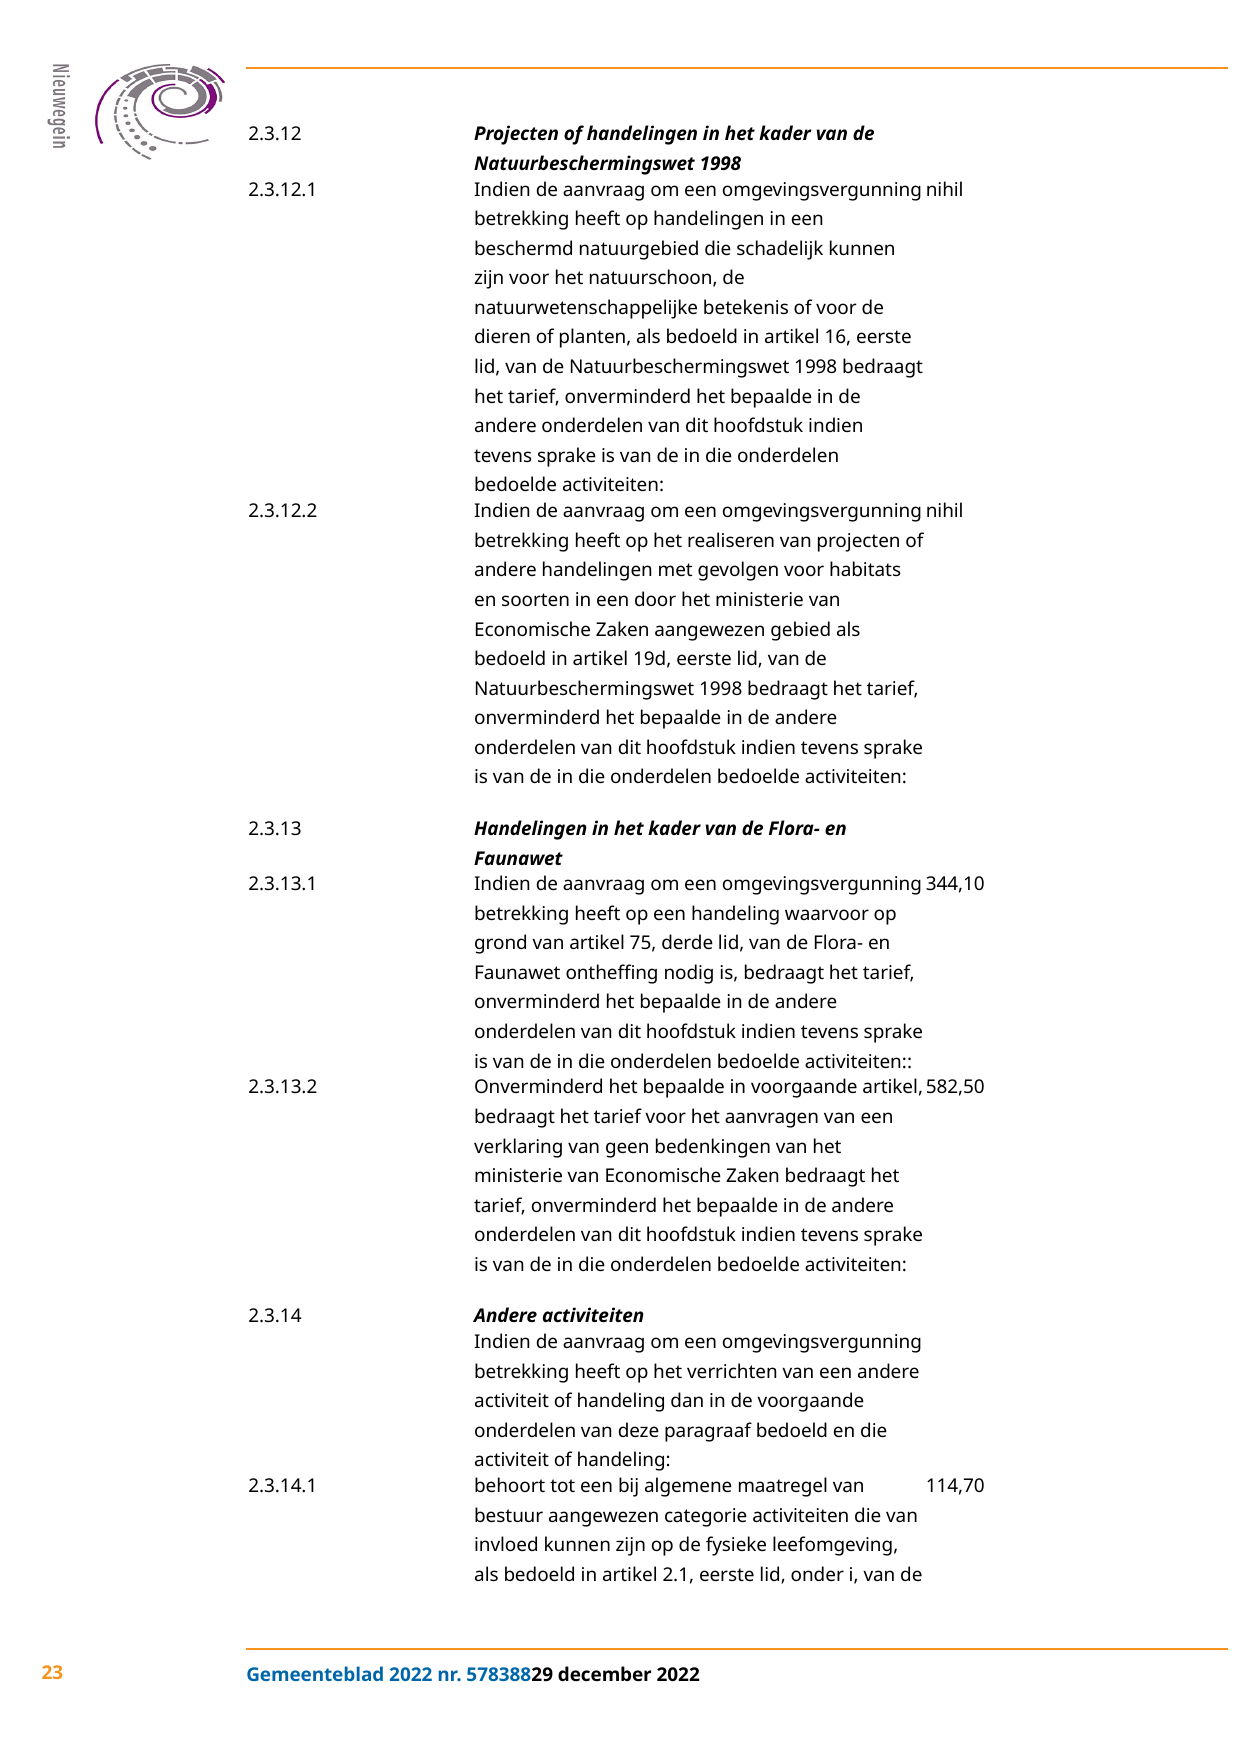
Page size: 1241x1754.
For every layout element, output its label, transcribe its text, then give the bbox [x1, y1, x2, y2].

table_cell Indien de aanvraag om een omgevingsvergunning betrekking heeft op een handeling waarvoor op grond van artikel 75, derde lid, van de Flora- en Faunawet ontheffing nodig is, bedraagt het tarief, onverminderd het bepaalde in de andere onderdelen van dit hoofdstuk indien tevens sprake is van de in die onderdelen bedoelde activiteiten:: [474, 870, 926, 1074]
table_cell [926, 121, 1152, 176]
table_cell nihil [926, 176, 1152, 497]
table_cell [926, 1328, 1152, 1472]
table_cell 2.3.13.2 [248, 1074, 474, 1277]
table_cell 2.3.12.1 [248, 176, 474, 497]
table_cell [474, 95, 926, 121]
table_cell Onverminderd het bepaalde in voorgaande artikel, bedraagt het tarief voor het aanvragen van een verklaring van geen bedenkingen van het ministerie van Economische Zaken bedraagt het tarief, onverminderd het bepaalde in de andere onderdelen van dit hoofdstuk indien tevens sprake is van de in die onderdelen bedoelde activiteiten: [474, 1074, 926, 1277]
table_cell [248, 95, 474, 121]
table_cell [248, 789, 474, 815]
table_cell [926, 1303, 1152, 1328]
table_cell 344,10 [926, 870, 1152, 1074]
table_cell [926, 95, 1152, 121]
table_cell [248, 1277, 474, 1303]
table_cell 114,70 [926, 1473, 1152, 1587]
picture [41, 47, 231, 172]
table_cell [474, 1277, 926, 1303]
table_cell 582,50 [926, 1074, 1152, 1277]
table_cell nihil [926, 498, 1152, 789]
table_cell [926, 1277, 1152, 1303]
table_cell 2.3.13 [248, 815, 474, 870]
table_cell [474, 789, 926, 815]
table_cell Projecten of handelingen in het kader van de Natuurbeschermingswet 1998 [474, 121, 926, 176]
table_cell 2.3.13.1 [248, 870, 474, 1074]
table_cell [248, 1328, 474, 1472]
table_cell Indien de aanvraag om een omgevingsvergunning betrekking heeft op handelingen in een beschermd natuurgebied die schadelijk kunnen zijn voor het natuurschoon, de natuurwetenschappelijke betekenis of voor de dieren of planten, als bedoeld in artikel 16, eerste lid, van de Natuurbeschermingswet 1998 bedraagt het tarief, onverminderd het bepaalde in de andere onderdelen van dit hoofdstuk indien tevens sprake is van de in die onderdelen bedoelde activiteiten: [474, 176, 926, 497]
table_cell behoort tot een bij algemene maatregel van bestuur aangewezen categorie activiteiten die van invloed kunnen zijn op de fysieke leefomgeving, als bedoeld in artikel 2.1, eerste lid, onder i, van de [474, 1473, 926, 1587]
table_cell Indien de aanvraag om een omgevingsvergunning betrekking heeft op het realiseren van projecten of andere handelingen met gevolgen voor habitats en soorten in een door het ministerie van Economische Zaken aangewezen gebied als bedoeld in artikel 19d, eerste lid, van de Natuurbeschermingswet 1998 bedraagt het tarief, onverminderd het bepaalde in de andere onderdelen van dit hoofdstuk indien tevens sprake is van de in die onderdelen bedoelde activiteiten: [474, 498, 926, 789]
table_cell 2.3.12 [248, 121, 474, 176]
table_cell 2.3.14.1 [248, 1473, 474, 1587]
table_cell [926, 815, 1152, 870]
table_cell Andere activiteiten [474, 1303, 926, 1328]
table_cell 2.3.14 [248, 1303, 474, 1328]
table_cell [926, 789, 1152, 815]
table_cell Indien de aanvraag om een omgevingsvergunning betrekking heeft op het verrichten van een andere activiteit of handeling dan in de voorgaande onderdelen van deze paragraaf bedoeld en die activiteit of handeling: [474, 1328, 926, 1472]
table_cell 2.3.12.2 [248, 498, 474, 789]
table_cell Handelingen in het kader van de Flora- en Faunawet [474, 815, 926, 870]
